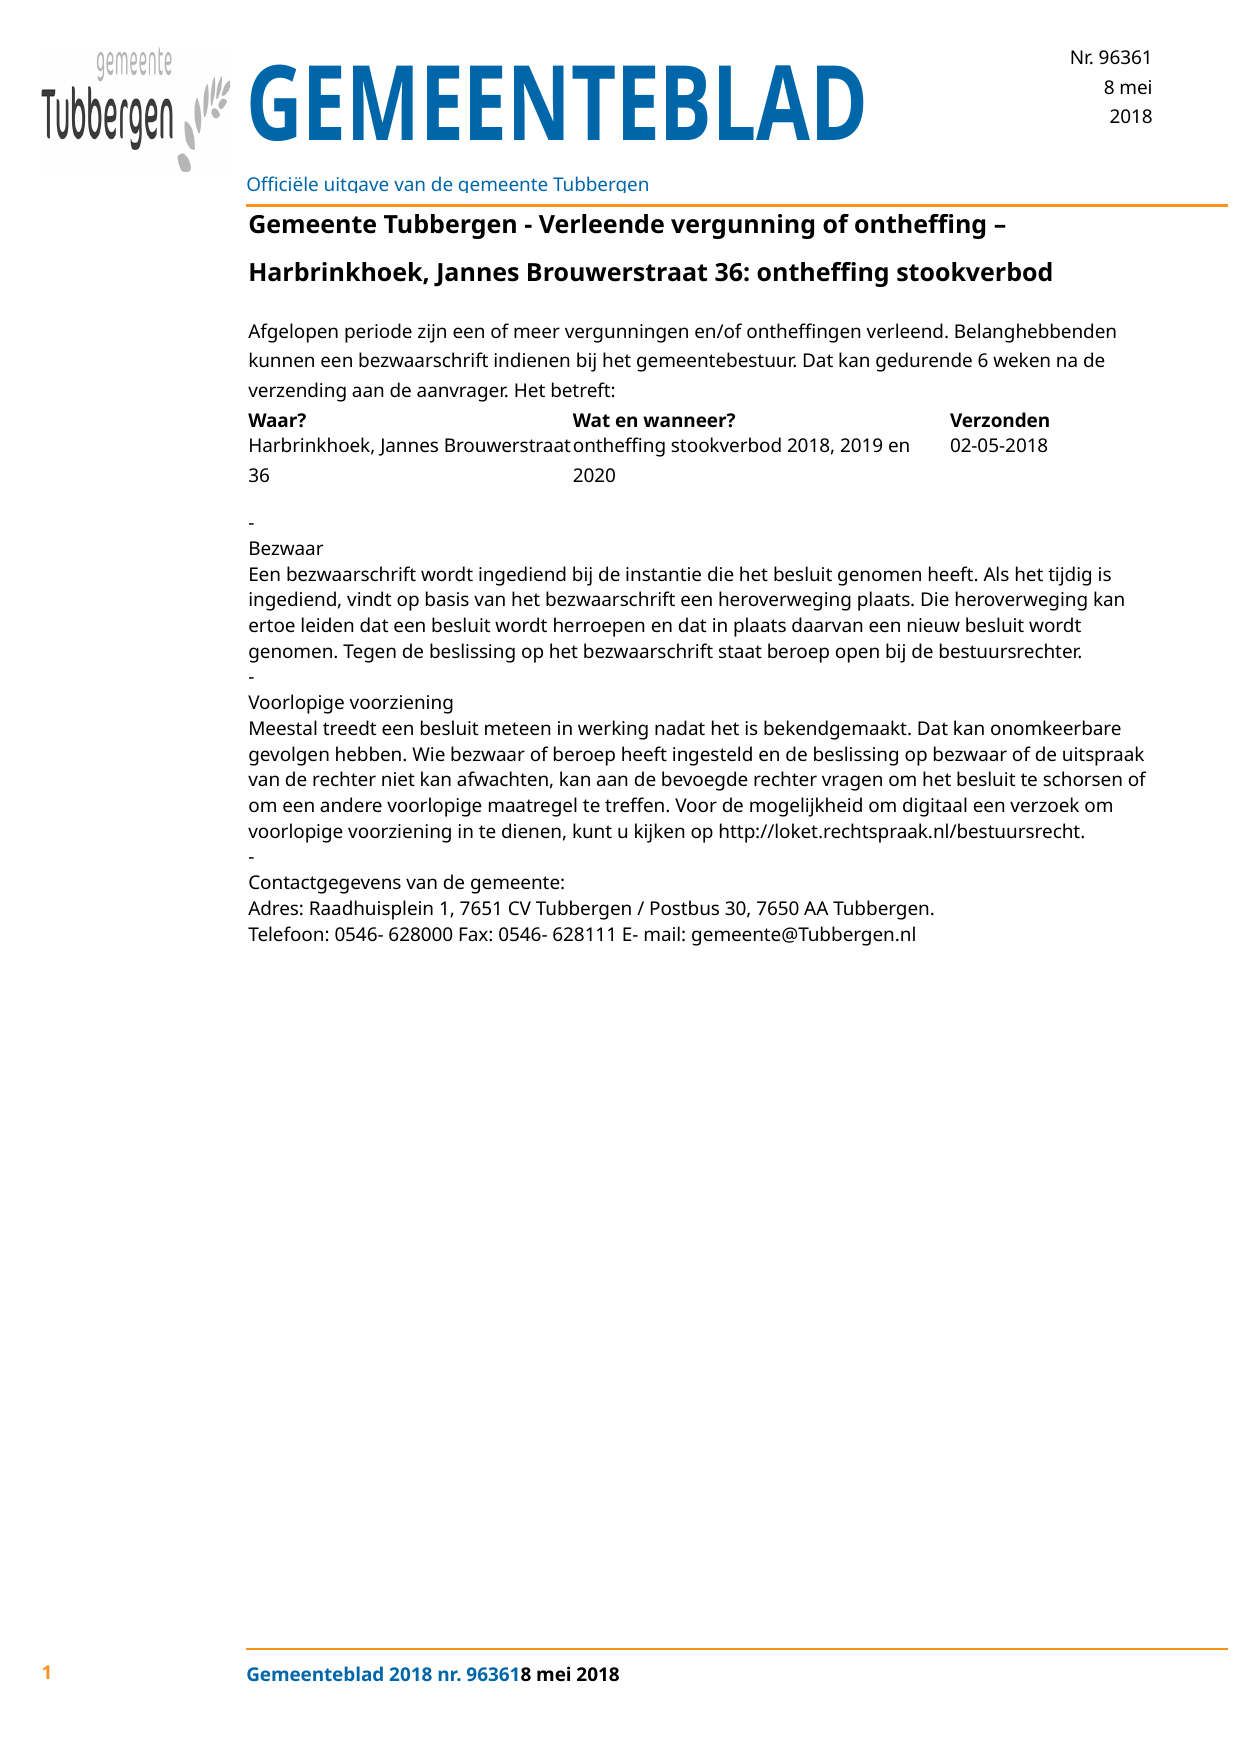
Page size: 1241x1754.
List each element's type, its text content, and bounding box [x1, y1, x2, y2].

text - [248, 664, 1152, 689]
text Contactgegevens van de gemeente: [248, 869, 1152, 895]
text Een bezwaarschrift wordt ingediend bij de instantie die het besluit genomen heeft. Als het tijdig is ingediend, vindt op basis van het bezwaarschrift een heroverweging plaats. Die heroverweging kan ertoe leiden dat een besluit wordt herroepen en dat in plaats daarvan een nieuw besluit wordt genomen. Tegen de beslissing op het bezwaarschrift staat beroep open bij de bestuursrechter. [248, 561, 1152, 664]
text Afgelopen periode zijn een of meer vergunningen en/of ontheffingen verleend. Belanghebbenden kunnen een bezwaarschrift indienen bij het gemeentebestuur. Dat kan gedurende 6 weken na de verzending aan de aanvrager. Het betreft: [248, 318, 1152, 403]
text - [248, 844, 1152, 869]
text Meestal treedt een besluit meteen in werking nadat het is bekendgemaakt. Dat kan onomkeerbare gevolgen hebben. Wie bezwaar of beroep heeft ingesteld en de beslissing op bezwaar of de uitspraak van de rechter niet kan afwachten, kan aan de bevoegde rechter vragen om het besluit te schorsen of om een andere voorlopige maatregel te treffen. Voor de mogelijkheid om digitaal een verzoek om voorlopige voorziening in te dienen, kunt u kijken op http://loket.rechtspraak.nl/bestuursrecht. [248, 715, 1152, 844]
table_header Waar? [248, 407, 573, 432]
text Voorlopige voorziening [248, 689, 1152, 715]
picture [41, 47, 231, 172]
table_cell Harbrinkhoek, Jannes Brouwerstraat 36 [248, 433, 573, 488]
table_cell 02-05-2018 [950, 433, 1152, 488]
text Bezwaar [248, 535, 1152, 561]
text Telefoon: 0546- 628000 Fax: 0546- 628111 E- mail: gemeente@Tubbergen.nl [248, 921, 1152, 947]
text Adres: Raadhuisplein 1, 7651 CV Tubbergen / Postbus 30, 7650 AA Tubbergen. [248, 895, 1152, 921]
table_header Wat en wanneer? [573, 407, 950, 432]
text Gemeente Tubbergen - Verleende vergunning of ontheffing – Harbrinkhoek, Jannes Brouwerstraat 36: ontheffing stookverbod [248, 207, 1152, 288]
table_header Verzonden [950, 407, 1152, 432]
text - [248, 509, 1152, 535]
table_cell ontheffing stookverbod 2018, 2019 en 2020 [573, 433, 950, 488]
